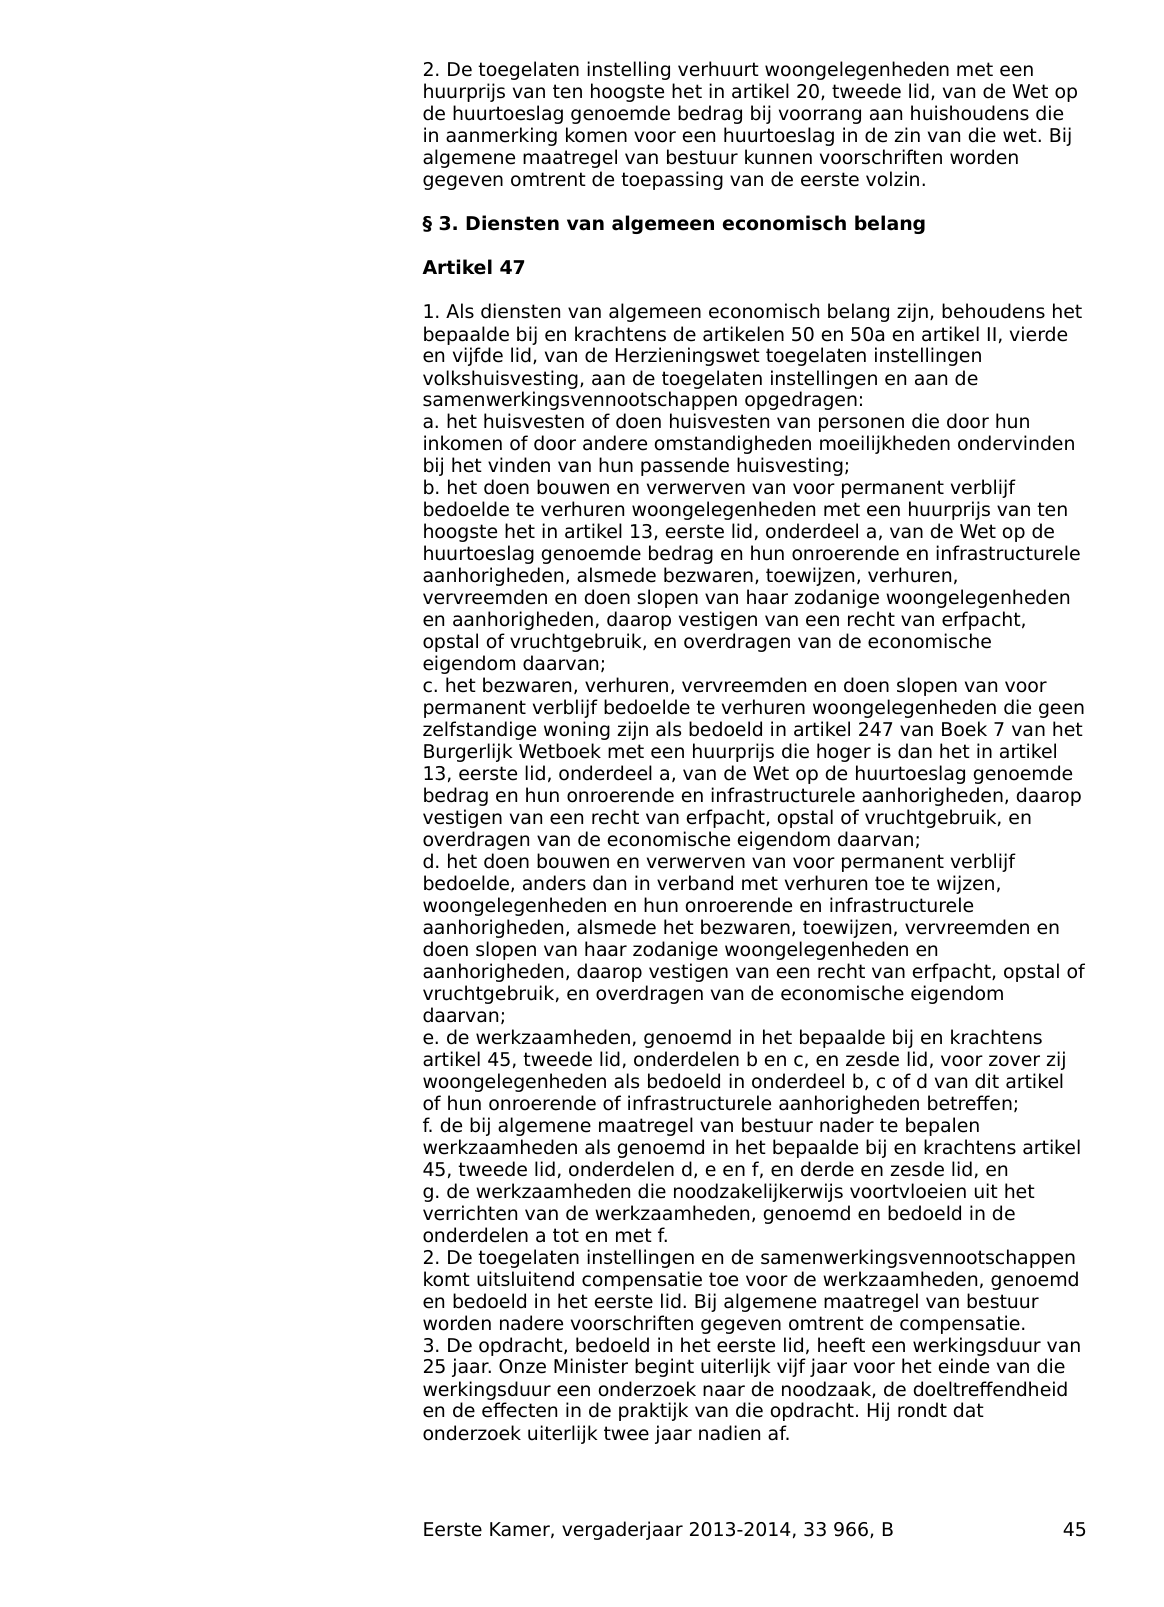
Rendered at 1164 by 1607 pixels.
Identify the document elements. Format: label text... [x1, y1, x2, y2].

text e. de werkzaamheden, genoemd in het bepaalde bij en krachtens artikel 45, tweede lid, onderdelen b en c, en zesde lid, voor zover zij woongelegenheden als bedoeld in onderdeel b, c of d van dit artikel of hun onroerende of infrastructurele aanhorigheden betreffen; [422, 1027, 1087, 1115]
text d. het doen bouwen en verwerven van voor permanent verblijf bedoelde, anders dan in verband met verhuren toe te wijzen, woongelegenheden en hun onroerende en infrastructurele aanhorigheden, alsmede het bezwaren, toewijzen, vervreemden en doen slopen van haar zodanige woongelegenheden en aanhorigheden, daarop vestigen van een recht van erfpacht, opstal of vruchtgebruik, en overdragen van de economische eigendom daarvan; [422, 851, 1087, 1027]
text b. het doen bouwen en verwerven van voor permanent verblijf bedoelde te verhuren woongelegenheden met een huurprijs van ten hoogste het in artikel 13, eerste lid, onderdeel a, van de Wet op de huurtoeslag genoemde bedrag en hun onroerende en infrastructurele aanhorigheden, alsmede bezwaren, toewijzen, verhuren, vervreemden en doen slopen van haar zodanige woongelegenheden en aanhorigheden, daarop vestigen van een recht van erfpacht, opstal of vruchtgebruik, en overdragen van de economische eigendom daarvan; [422, 477, 1087, 675]
subtitle Artikel 47 [422, 257, 1087, 279]
text 1. Als diensten van algemeen economisch belang zijn, behoudens het bepaalde bij en krachtens de artikelen 50 en 50a en artikel II, vierde en vijfde lid, van de Herzieningswet toegelaten instellingen volkshuisvesting, aan de toegelaten instellingen en aan de samenwerkingsvennootschappen opgedragen: [422, 301, 1087, 411]
text 2. De toegelaten instellingen en de samenwerkingsvennootschappen komt uitsluitend compensatie toe voor de werkzaamheden, genoemd en bedoeld in het eerste lid. Bij algemene maatregel van bestuur worden nadere voorschriften gegeven omtrent de compensatie. [422, 1247, 1087, 1334]
text a. het huisvesten of doen huisvesten van personen die door hun inkomen of door andere omstandigheden moeilijkheden ondervinden bij het vinden van hun passende huisvesting; [422, 411, 1087, 477]
text c. het bezwaren, verhuren, vervreemden en doen slopen van voor permanent verblijf bedoelde te verhuren woongelegenheden die geen zelfstandige woning zijn als bedoeld in artikel 247 van Boek 7 van het Burgerlijk Wetboek met een huurprijs die hoger is dan het in artikel 13, eerste lid, onderdeel a, van de Wet op de huurtoeslag genoemde bedrag en hun onroerende en infrastructurele aanhorigheden, daarop vestigen van een recht van erfpacht, opstal of vruchtgebruik, en overdragen van de economische eigendom daarvan; [422, 675, 1087, 851]
text g. de werkzaamheden die noodzakelijkerwijs voortvloeien uit het verrichten van de werkzaamheden, genoemd en bedoeld in de onderdelen a tot en met f. [422, 1181, 1087, 1247]
subtitle § 3. Diensten van algemeen economisch belang [422, 213, 1087, 235]
text f. de bij algemene maatregel van bestuur nader te bepalen werkzaamheden als genoemd in het bepaalde bij en krachtens artikel 45, tweede lid, onderdelen d, e en f, en derde en zesde lid, en [422, 1115, 1087, 1181]
text 2. De toegelaten instelling verhuurt woongelegenheden met een huurprijs van ten hoogste het in artikel 20, tweede lid, van de Wet op de huurtoeslag genoemde bedrag bij voorrang aan huishoudens die in aanmerking komen voor een huurtoeslag in de zin van die wet. Bij algemene maatregel van bestuur kunnen voorschriften worden gegeven omtrent de toepassing van de eerste volzin. [422, 59, 1087, 191]
text 3. De opdracht, bedoeld in het eerste lid, heeft een werkingsduur van 25 jaar. Onze Minister begint uiterlijk vijf jaar voor het einde van die werkingsduur een onderzoek naar de noodzaak, de doeltreffendheid en de effecten in de praktijk van die opdracht. Hij rondt dat onderzoek uiterlijk twee jaar nadien af. [422, 1334, 1087, 1444]
